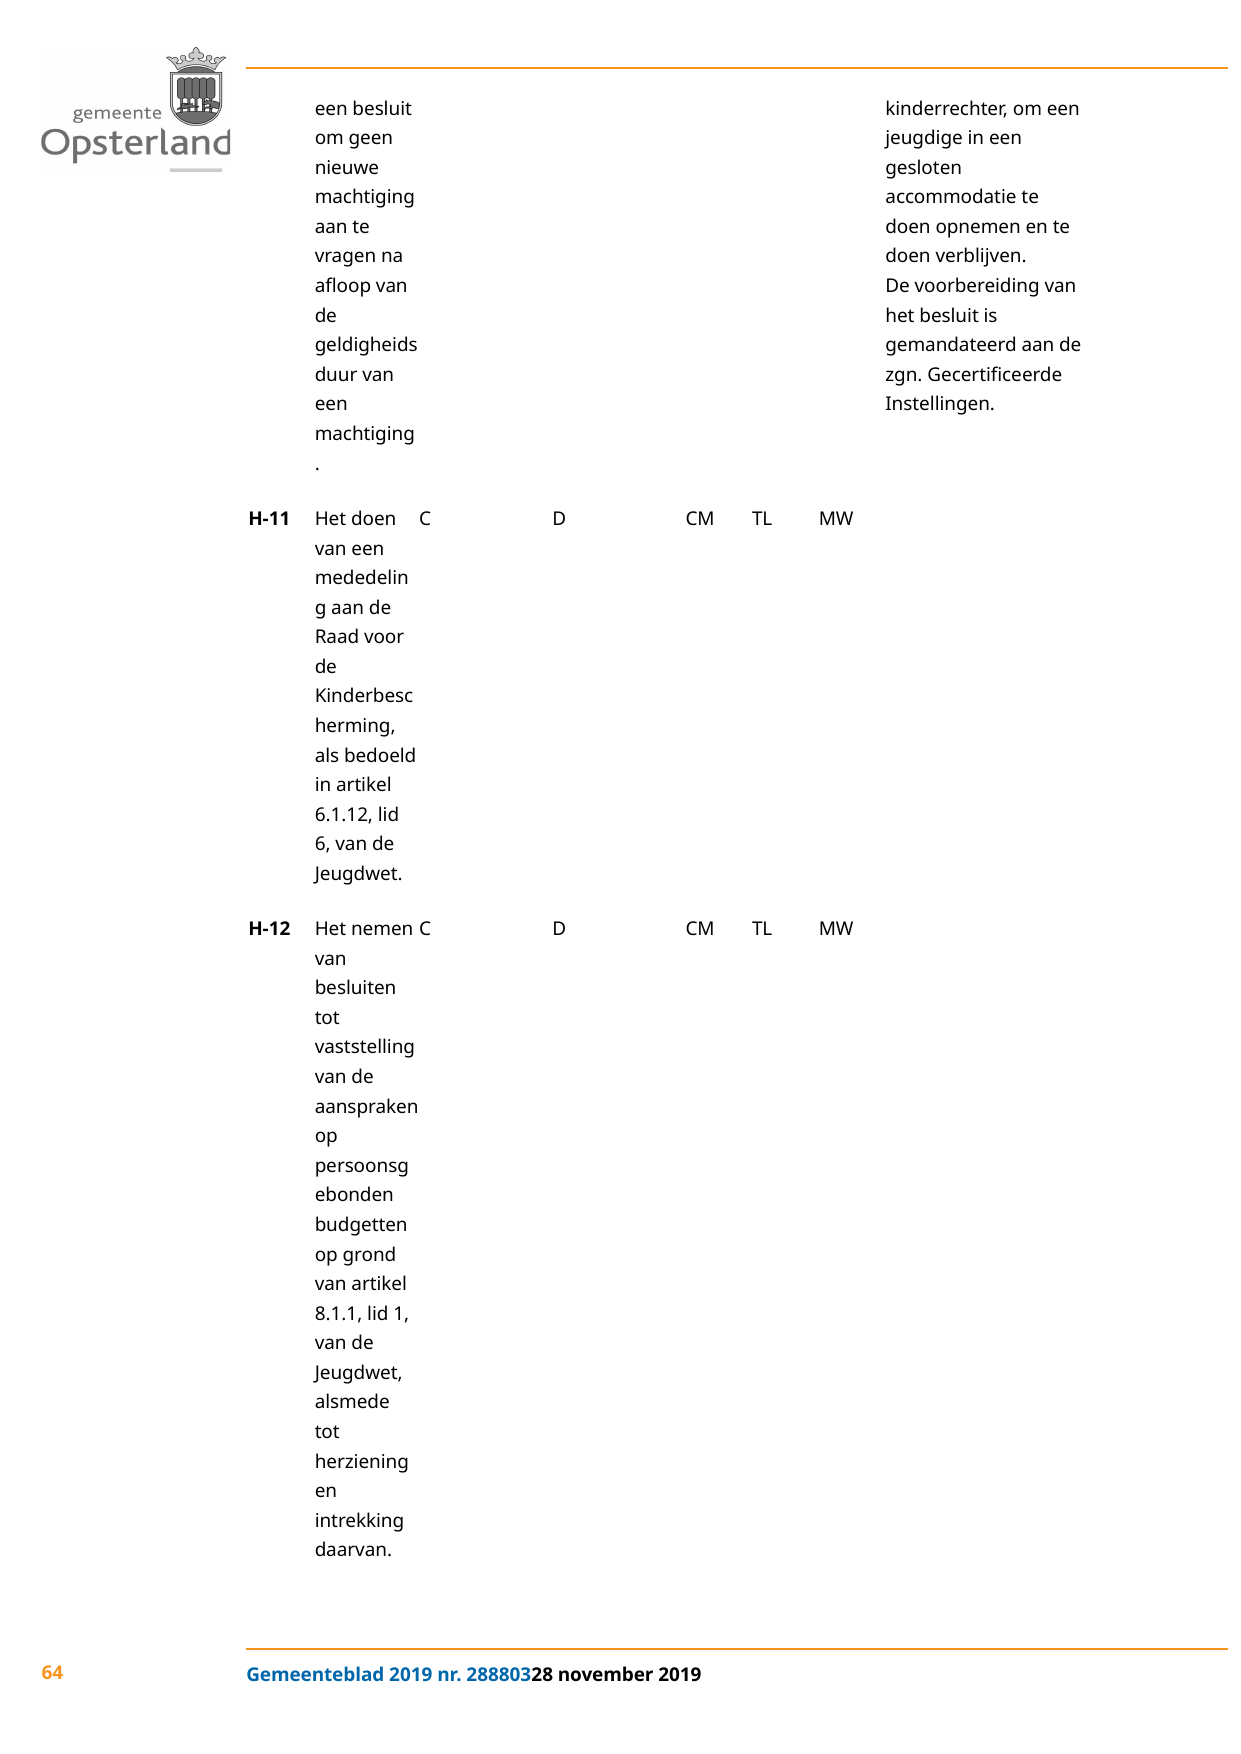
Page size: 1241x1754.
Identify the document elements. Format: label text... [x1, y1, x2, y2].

table_cell TL [752, 505, 818, 915]
table_cell [248, 95, 314, 505]
table_cell MW [819, 505, 885, 915]
table_cell H-11 [248, 505, 314, 915]
table_cell [885, 505, 1085, 915]
table_cell Het nemen van besluiten tot vaststelling van de aanspraken op persoonsgebonden budgetten op grond van artikel 8.1.1, lid 1, van de Jeugdwet, alsmede tot herziening en intrekking daarvan. [315, 915, 419, 1592]
table_cell kinderrechter, om een jeugdige in een gesloten accommodatie te doen opnemen en te doen verblijven. De voorbereiding van het besluit is gemandateerd aan de zgn. Gecertificeerde Instellingen. [885, 95, 1085, 505]
table_cell CM [685, 505, 752, 915]
table_cell [752, 95, 818, 505]
table_cell H-12 [248, 915, 314, 1592]
table_cell TL [752, 915, 818, 1592]
picture [41, 47, 231, 172]
table_cell Het doen van een mededeling aan de Raad voor de Kinderbescherming, als bedoeld in artikel 6.1.12, lid 6, van de Jeugdwet. [315, 505, 419, 915]
table_cell CM [685, 915, 752, 1592]
table_cell D [552, 915, 685, 1592]
table_cell [685, 95, 752, 505]
table_cell D [552, 505, 685, 915]
table_cell MW [819, 915, 885, 1592]
table_cell C [419, 915, 552, 1592]
table_cell [819, 95, 885, 505]
table_cell [552, 95, 685, 505]
table_cell C [419, 505, 552, 915]
table_cell [885, 915, 1085, 1592]
table_cell [419, 95, 552, 505]
table_cell een besluit om geen nieuwe machtiging aan te vragen na afloop van de geldigheidsduur van een machtiging. [315, 95, 419, 505]
